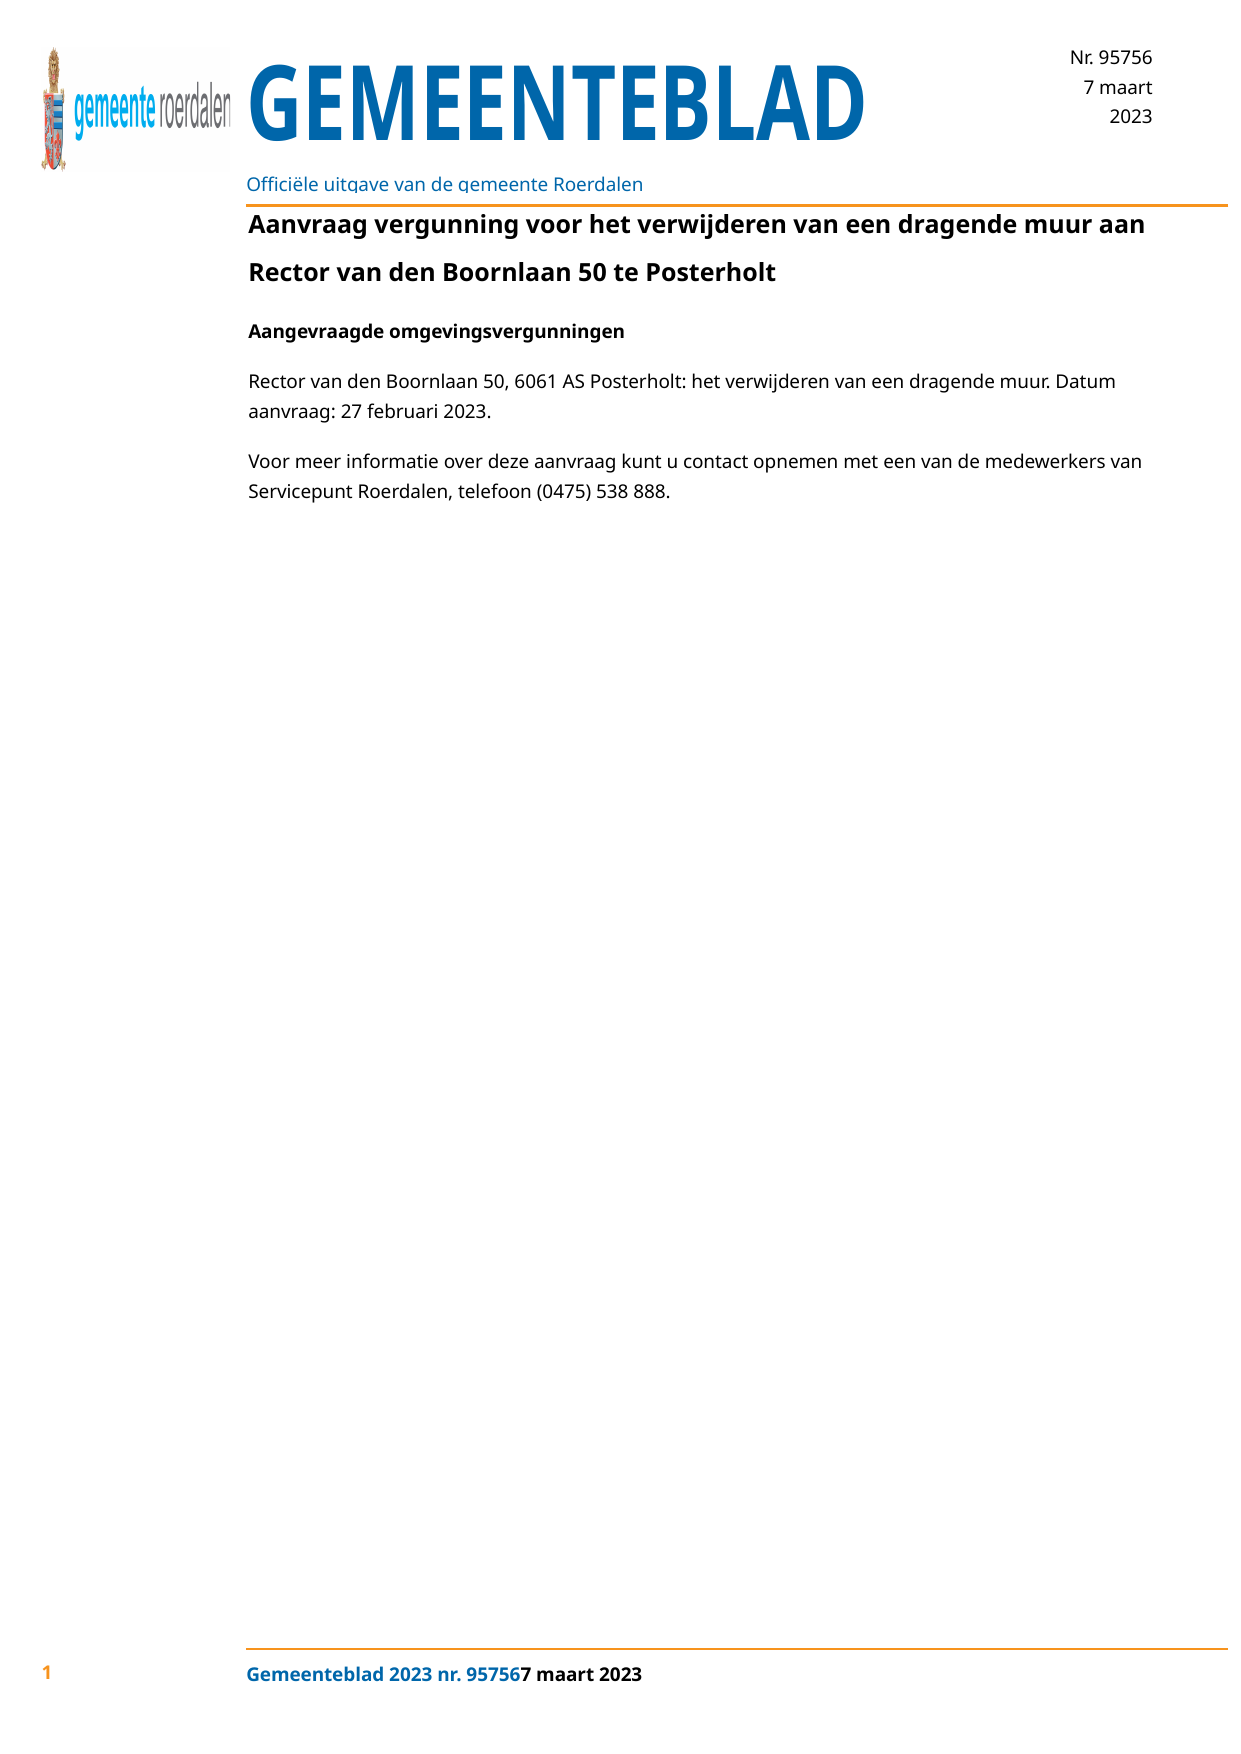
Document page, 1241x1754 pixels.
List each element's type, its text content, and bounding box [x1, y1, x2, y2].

text Voor meer informatie over deze aanvraag kunt u contact opnemen met een van de medewerkers van Servicepunt Roerdalen, telefoon (0475) 538 888. [248, 448, 1152, 504]
picture [41, 47, 231, 172]
text Aangevraagde omgevingsvergunningen [248, 318, 1152, 344]
text Rector van den Boornlaan 50, 6061 AS Posterholt: het verwijderen van een dragende muur. Datum aanvraag: 27 februari 2023. [248, 368, 1152, 424]
text Aanvraag vergunning voor het verwijderen van een dragende muur aan Rector van den Boornlaan 50 te Posterholt [248, 207, 1152, 288]
